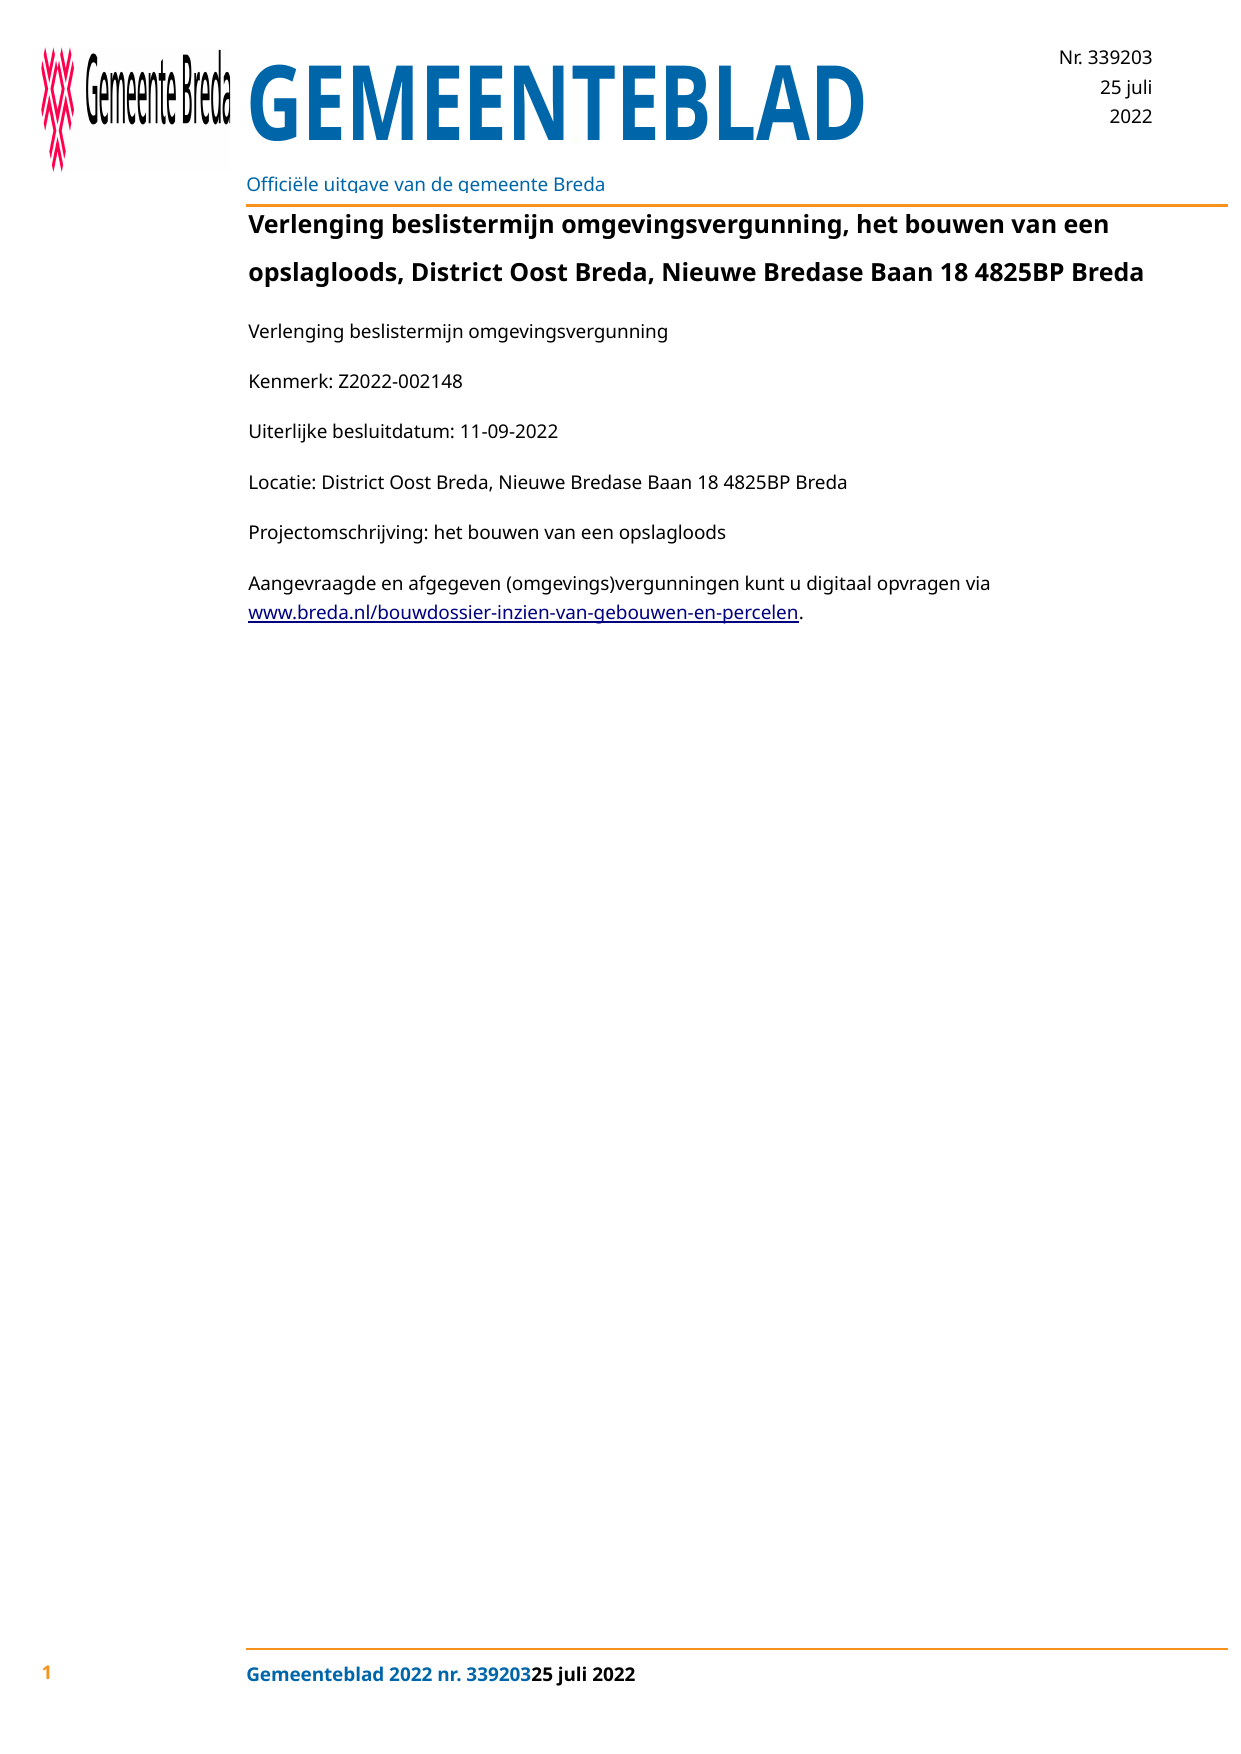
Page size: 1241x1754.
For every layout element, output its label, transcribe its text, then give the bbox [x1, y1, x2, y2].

text Uiterlijke besluitdatum: 11-09-2022 [248, 419, 1152, 444]
text Projectomschrijving: het bouwen van een opslagloods [248, 519, 1152, 545]
picture [41, 47, 231, 172]
text Aangevraagde en afgegeven (omgevings)vergunningen kunt u digitaal opvragen via www.breda.nl/bouwdossier-inzien-van-gebouwen-en-percelen. [248, 570, 1152, 625]
text Verlenging beslistermijn omgevingsvergunning, het bouwen van een opslagloods, District Oost Breda, Nieuwe Bredase Baan 18 4825BP Breda [248, 207, 1152, 288]
text Verlenging beslistermijn omgevingsvergunning [248, 318, 1152, 344]
text Kenmerk: Z2022-002148 [248, 368, 1152, 394]
text Locatie: District Oost Breda, Nieuwe Bredase Baan 18 4825BP Breda [248, 469, 1152, 495]
